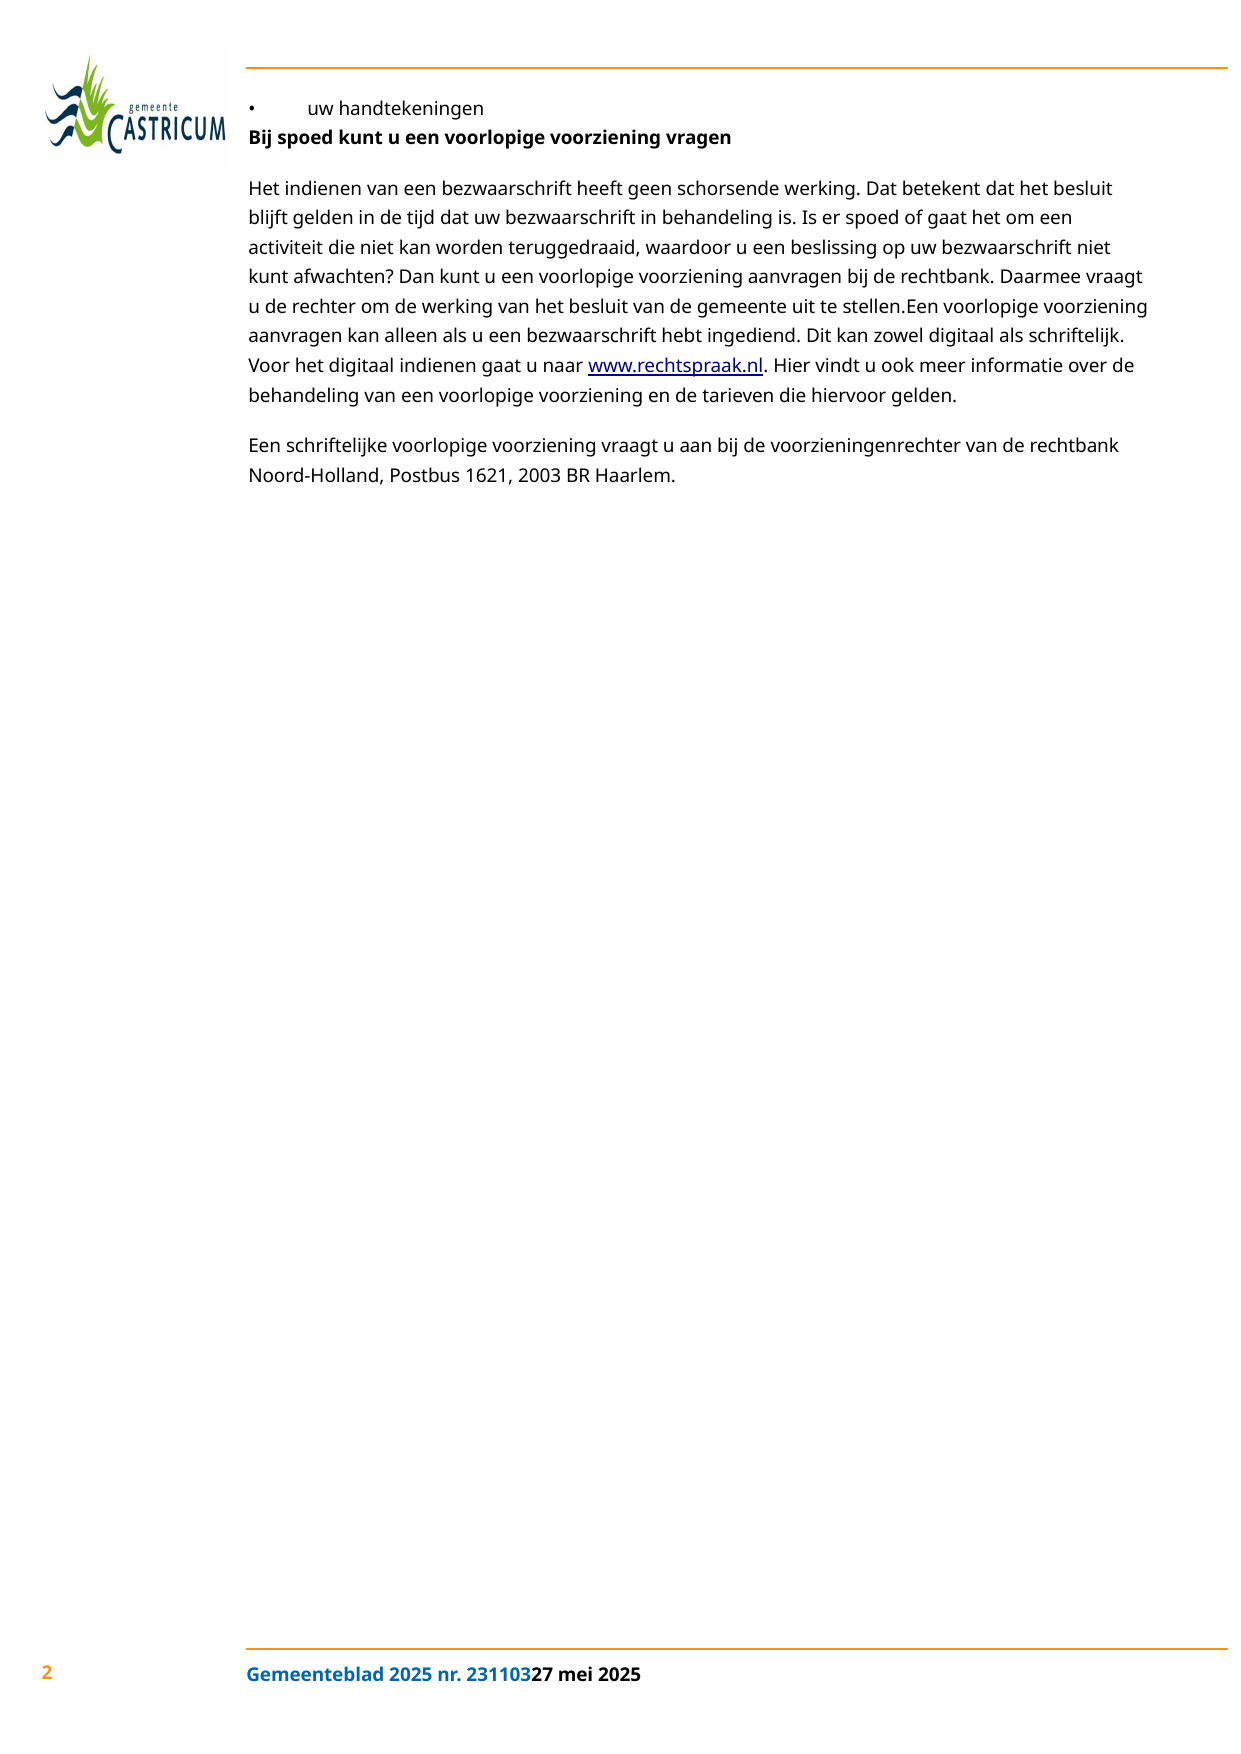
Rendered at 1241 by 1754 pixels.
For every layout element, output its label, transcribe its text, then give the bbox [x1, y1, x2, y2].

text Het indienen van een bezwaarschrift heeft geen schorsende werking. Dat betekent dat het besluit blijft gelden in de tijd dat uw bezwaarschrift in behandeling is. Is er spoed of gaat het om een activiteit die niet kan worden teruggedraaid, waardoor u een beslissing op uw bezwaarschrift niet kunt afwachten? Dan kunt u een voorlopige voorziening aanvragen bij de rechtbank. Daarmee vraagt u de rechter om de werking van het besluit van de gemeente uit te stellen.Een voorlopige voorziening aanvragen kan alleen als u een bezwaarschrift hebt ingediend. Dit kan zowel digitaal als schriftelijk. Voor het digitaal indienen gaat u naar www.rechtspraak.nl. Hier vindt u ook meer informatie over de behandeling van een voorlopige voorziening en de tarieven die hiervoor gelden. [248, 175, 1152, 408]
text Bij spoed kunt u een voorlopige voorziening vragen [248, 124, 1152, 150]
picture [41, 47, 231, 172]
text Een schriftelijke voorlopige voorziening vraagt u aan bij de voorzieningenrechter van de rechtbank Noord-Holland, Postbus 1621, 2003 BR Haarlem. [248, 432, 1152, 488]
list uw handtekeningen [248, 95, 1152, 121]
